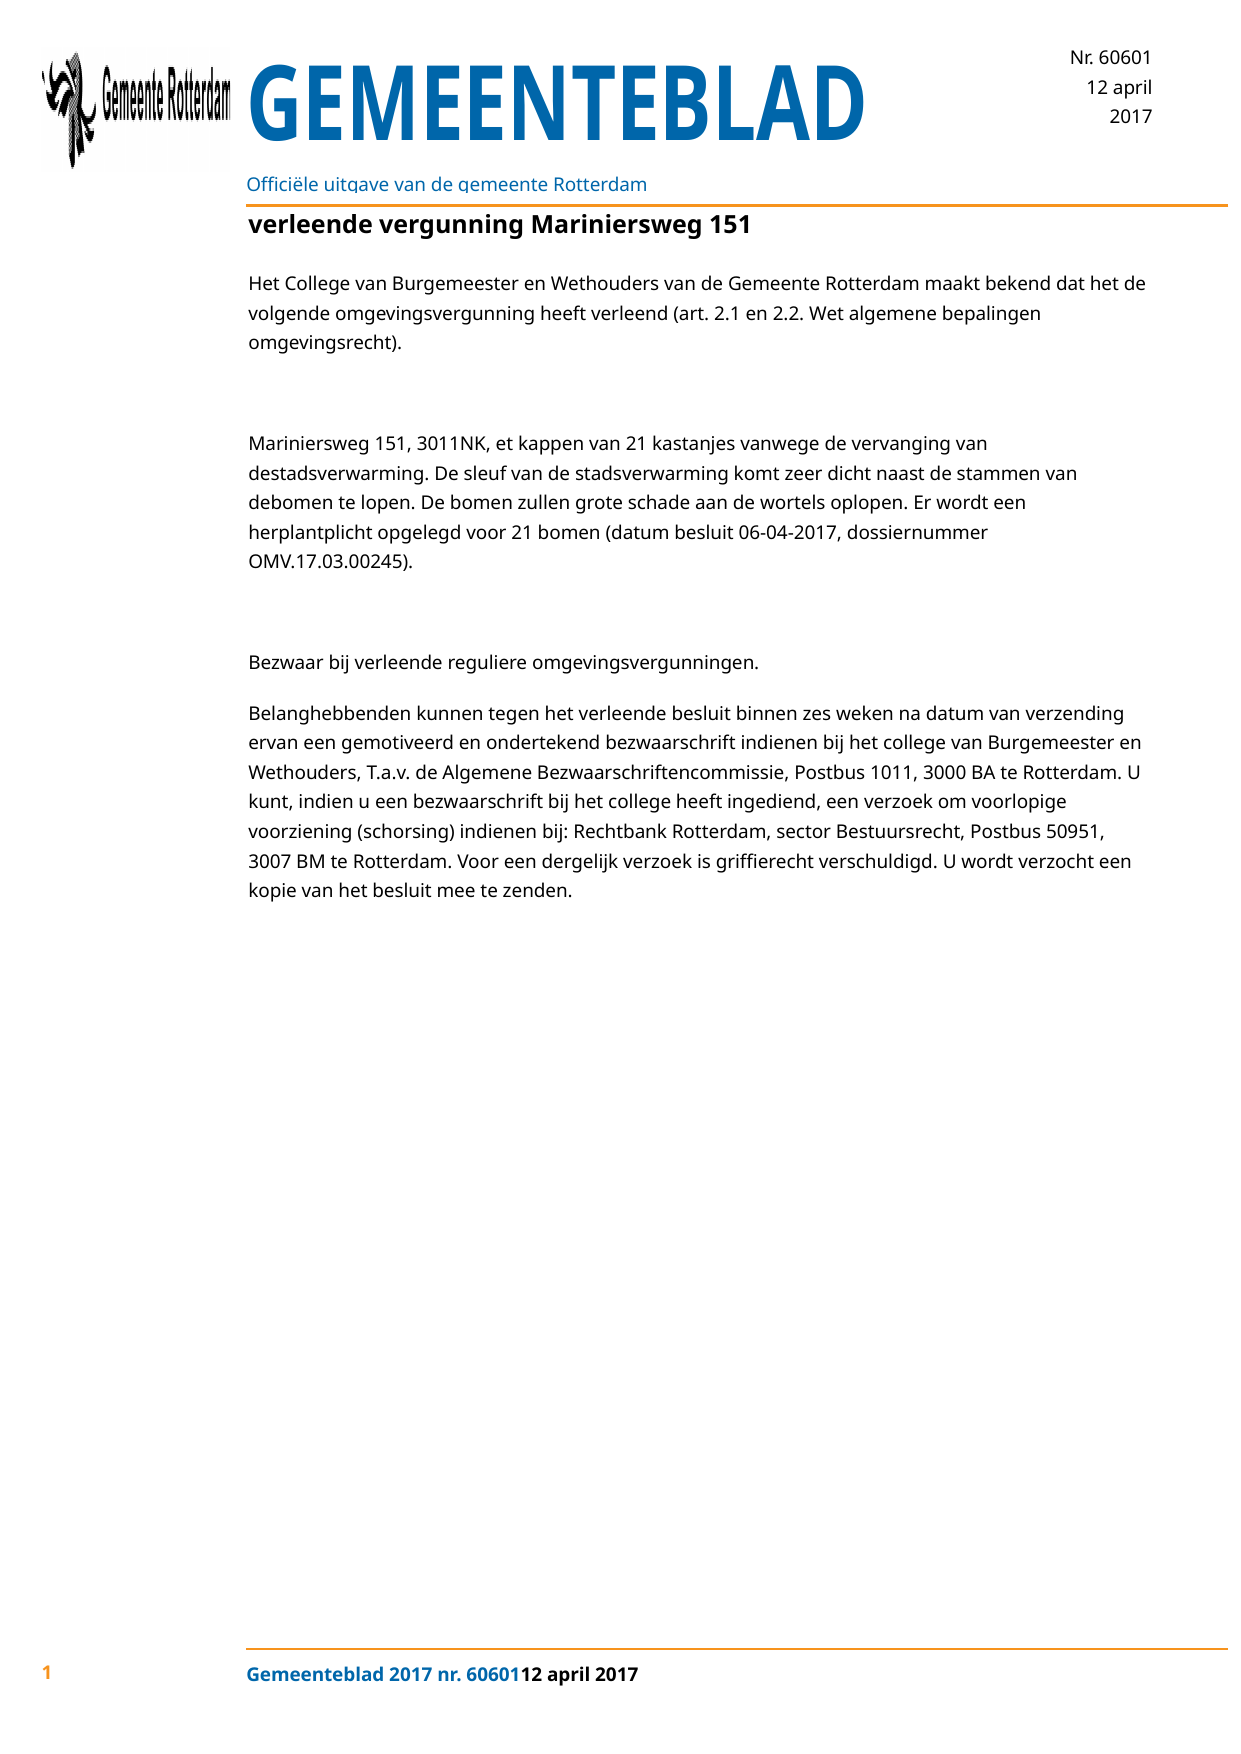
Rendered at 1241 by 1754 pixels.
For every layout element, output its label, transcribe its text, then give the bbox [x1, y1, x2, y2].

text Het College van Burgemeester en Wethouders van de Gemeente Rotterdam maakt bekend dat het de volgende omgevingsvergunning heeft verleend (art. 2.1 en 2.2. Wet algemene bepalingen omgevingsrecht). [248, 270, 1152, 355]
text Mariniersweg 151, 3011NK, et kappen van 21 kastanjes vanwege de vervanging van destadsverwarming. De sleuf van de stadsverwarming komt zeer dicht naast de stammen van debomen te lopen. De bomen zullen grote schade aan de wortels oplopen. Er wordt een herplantplicht opgelegd voor 21 bomen (datum besluit 06-04-2017, dossiernummer OMV.17.03.00245). [248, 430, 1152, 574]
text verleende vergunning Mariniersweg 151 [248, 207, 1152, 241]
picture [41, 47, 231, 172]
text Bezwaar bij verleende reguliere omgevingsvergunningen. [248, 649, 1152, 675]
text Belanghebbenden kunnen tegen het verleende besluit binnen zes weken na datum van verzending ervan een gemotiveerd en ondertekend bezwaarschrift indienen bij het college van Burgemeester en Wethouders, T.a.v. de Algemene Bezwaarschriftencommissie, Postbus 1011, 3000 BA te Rotterdam. U kunt, indien u een bezwaarschrift bij het college heeft ingediend, een verzoek om voorlopige voorziening (schorsing) indienen bij: Rechtbank Rotterdam, sector Bestuursrecht, Postbus 50951, 3007 BM te Rotterdam. Voor een dergelijk verzoek is griffierecht verschuldigd. U wordt verzocht een kopie van het besluit mee te zenden. [248, 700, 1152, 903]
